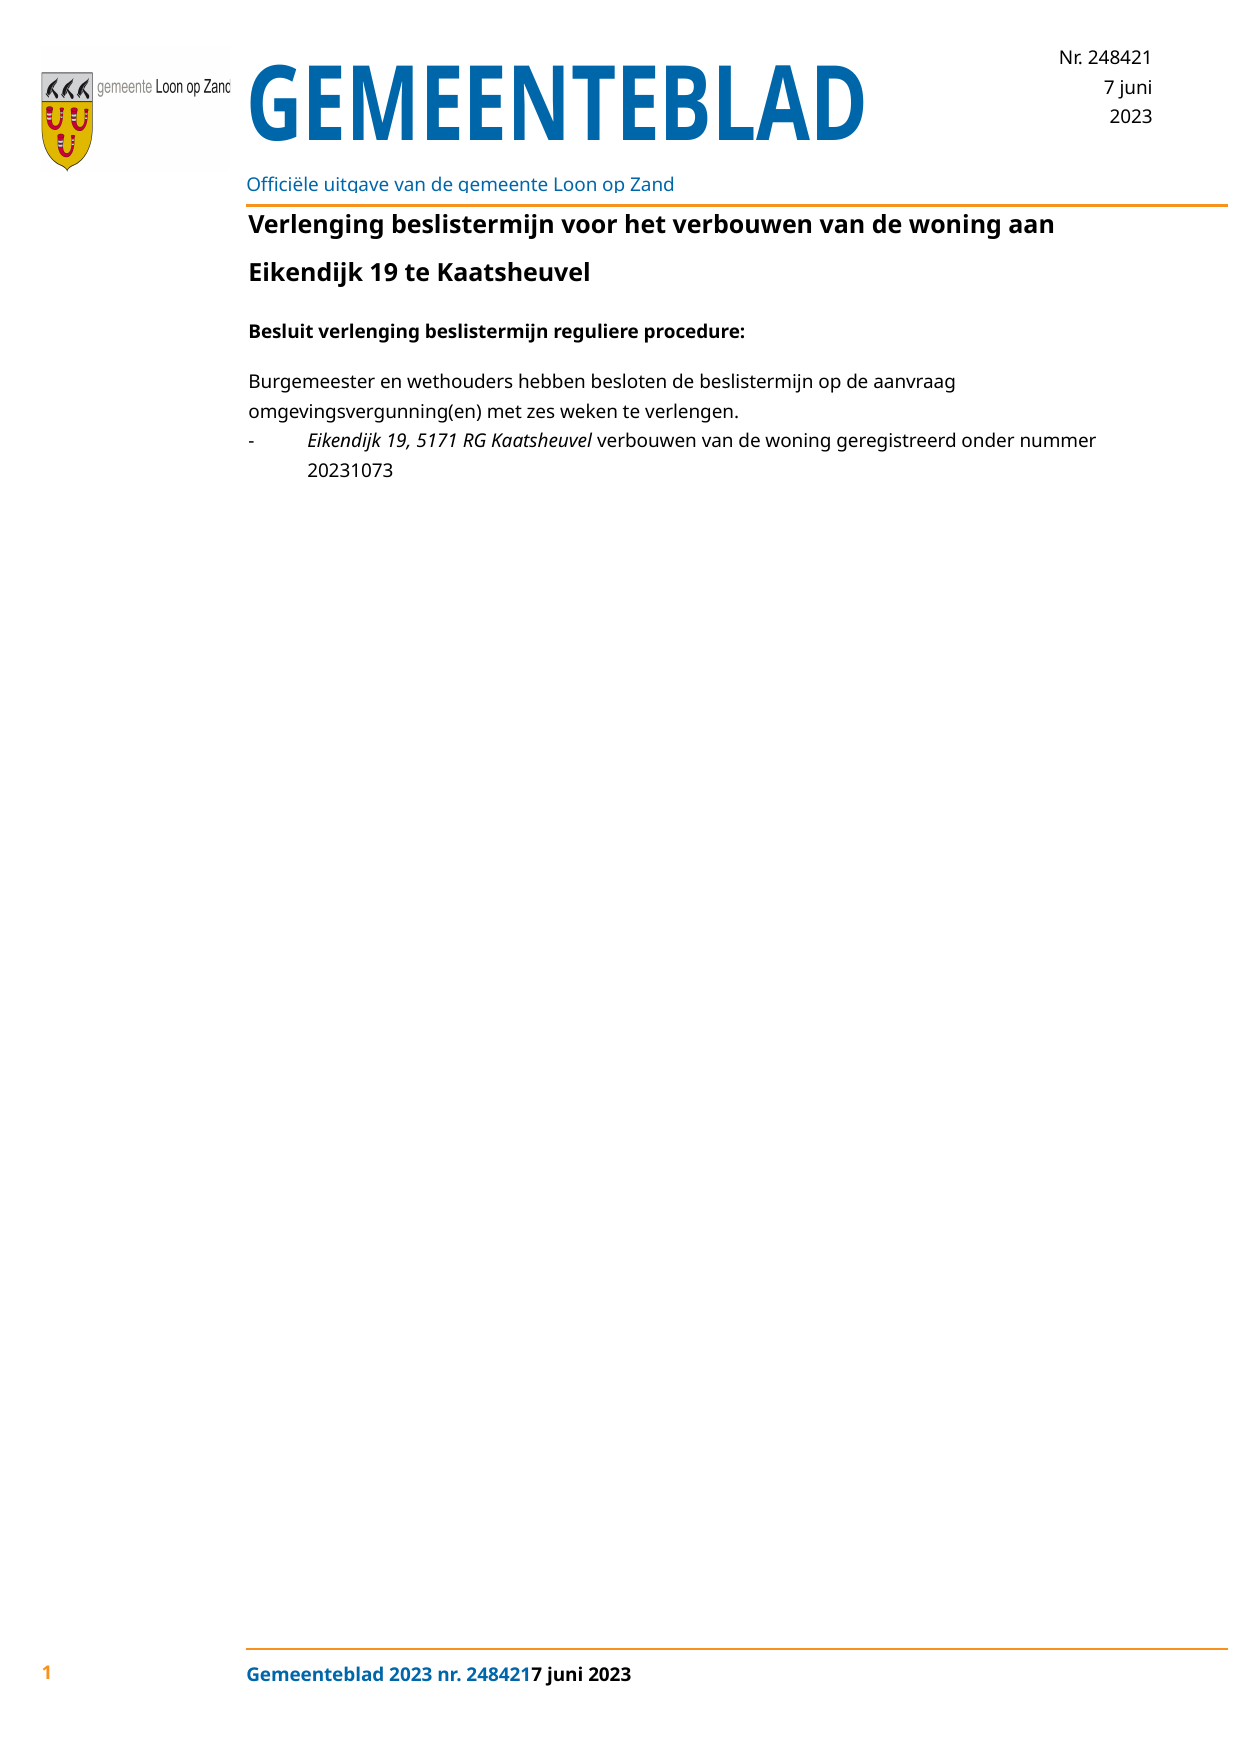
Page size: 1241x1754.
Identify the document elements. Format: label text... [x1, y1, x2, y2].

text Verlenging beslistermijn voor het verbouwen van de woning aan Eikendijk 19 te Kaatsheuvel [248, 207, 1152, 288]
text Burgemeester en wethouders hebben besloten de beslistermijn op de aanvraag omgevingsvergunning(en) met zes weken te verlengen. [248, 368, 1152, 424]
picture [41, 47, 231, 172]
list Eikendijk 19, 5171 RG Kaatsheuvel verbouwen van de woning geregistreerd onder nummer 20231073 [248, 427, 1152, 483]
text Besluit verlenging beslistermijn reguliere procedure: [248, 318, 1152, 344]
